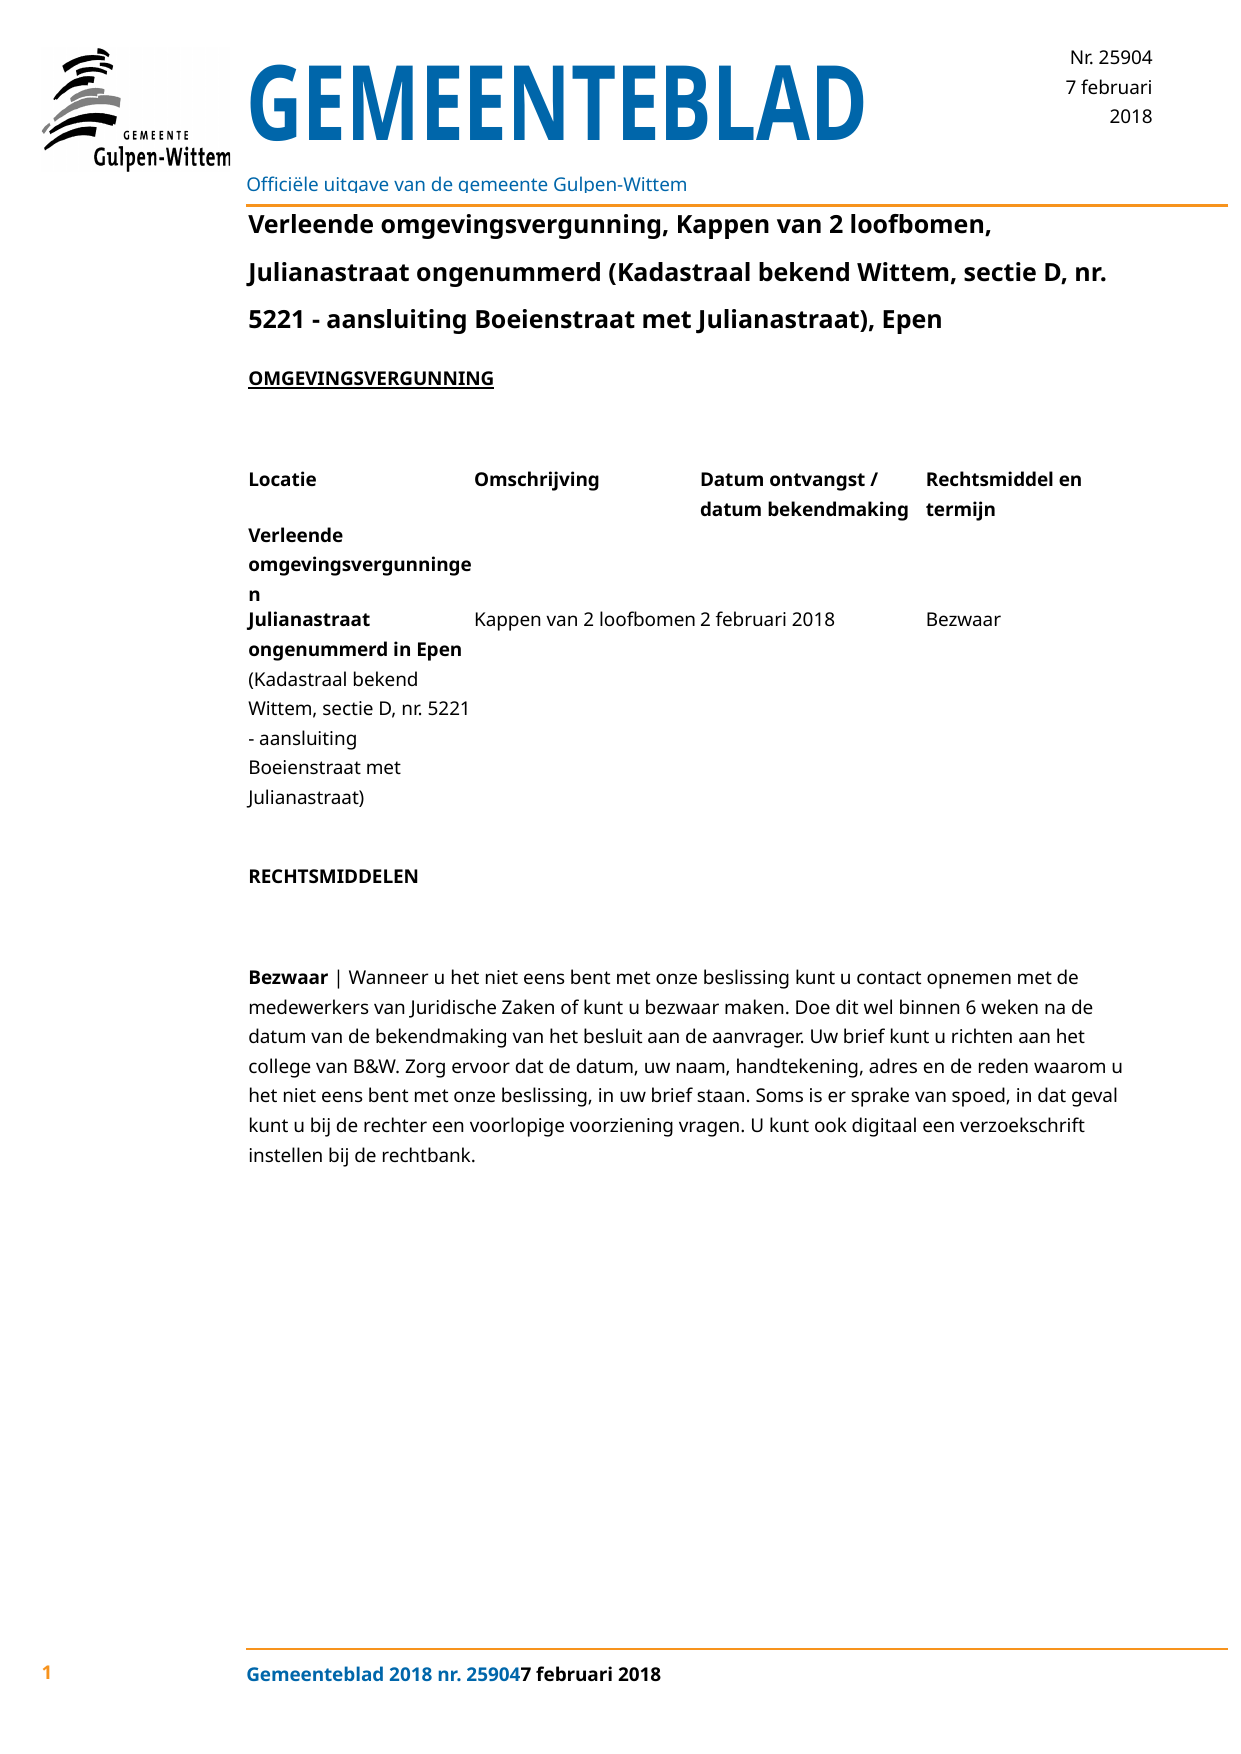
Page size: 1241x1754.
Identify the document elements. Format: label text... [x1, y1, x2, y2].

table_header Locatie [248, 466, 474, 522]
table_cell Verleende omgevingsvergunningen [248, 522, 474, 607]
picture [41, 47, 231, 172]
table_cell Bezwaar [926, 607, 1152, 810]
table_header Omschrijving [474, 466, 700, 522]
text OMGEVINGSVERGUNNING [248, 366, 1152, 391]
table_cell Kappen van 2 loofbomen [474, 607, 700, 810]
table_cell 2 februari 2018 [700, 607, 926, 810]
table_cell [700, 522, 926, 607]
table_header Rechtsmiddel en termijn [926, 466, 1152, 522]
text Bezwaar | Wanneer u het niet eens bent met onze beslissing kunt u contact opnemen met de medewerkers van Juridische Zaken of kunt u bezwaar maken. Doe dit wel binnen 6 weken na de datum van de bekendmaking van het besluit aan de aanvrager. Uw brief kunt u richten aan het college van B&W. Zorg ervoor dat de datum, uw naam, handtekening, adres en de reden waarom u het niet eens bent met onze beslissing, in uw brief staan. Soms is er sprake van spoed, in dat geval kunt u bij de rechter een voorlopige voorziening vragen. U kunt ook digitaal een verzoekschrift instellen bij de rechtbank. [248, 964, 1152, 1168]
table_cell [926, 522, 1152, 607]
table_cell Julianastraat ongenummerd in Epen (Kadastraal bekend Wittem, sectie D, nr. 5221 - aansluiting Boeienstraat met Julianastraat) [248, 607, 474, 810]
table_header Datum ontvangst / datum bekendmaking [700, 466, 926, 522]
text RECHTSMIDDELEN [248, 863, 1152, 889]
table_cell [474, 522, 700, 607]
text Verleende omgevingsvergunning, Kappen van 2 loofbomen, Julianastraat ongenummerd (Kadastraal bekend Wittem, sectie D, nr. 5221 - aansluiting Boeienstraat met Julianastraat), Epen [248, 207, 1152, 336]
